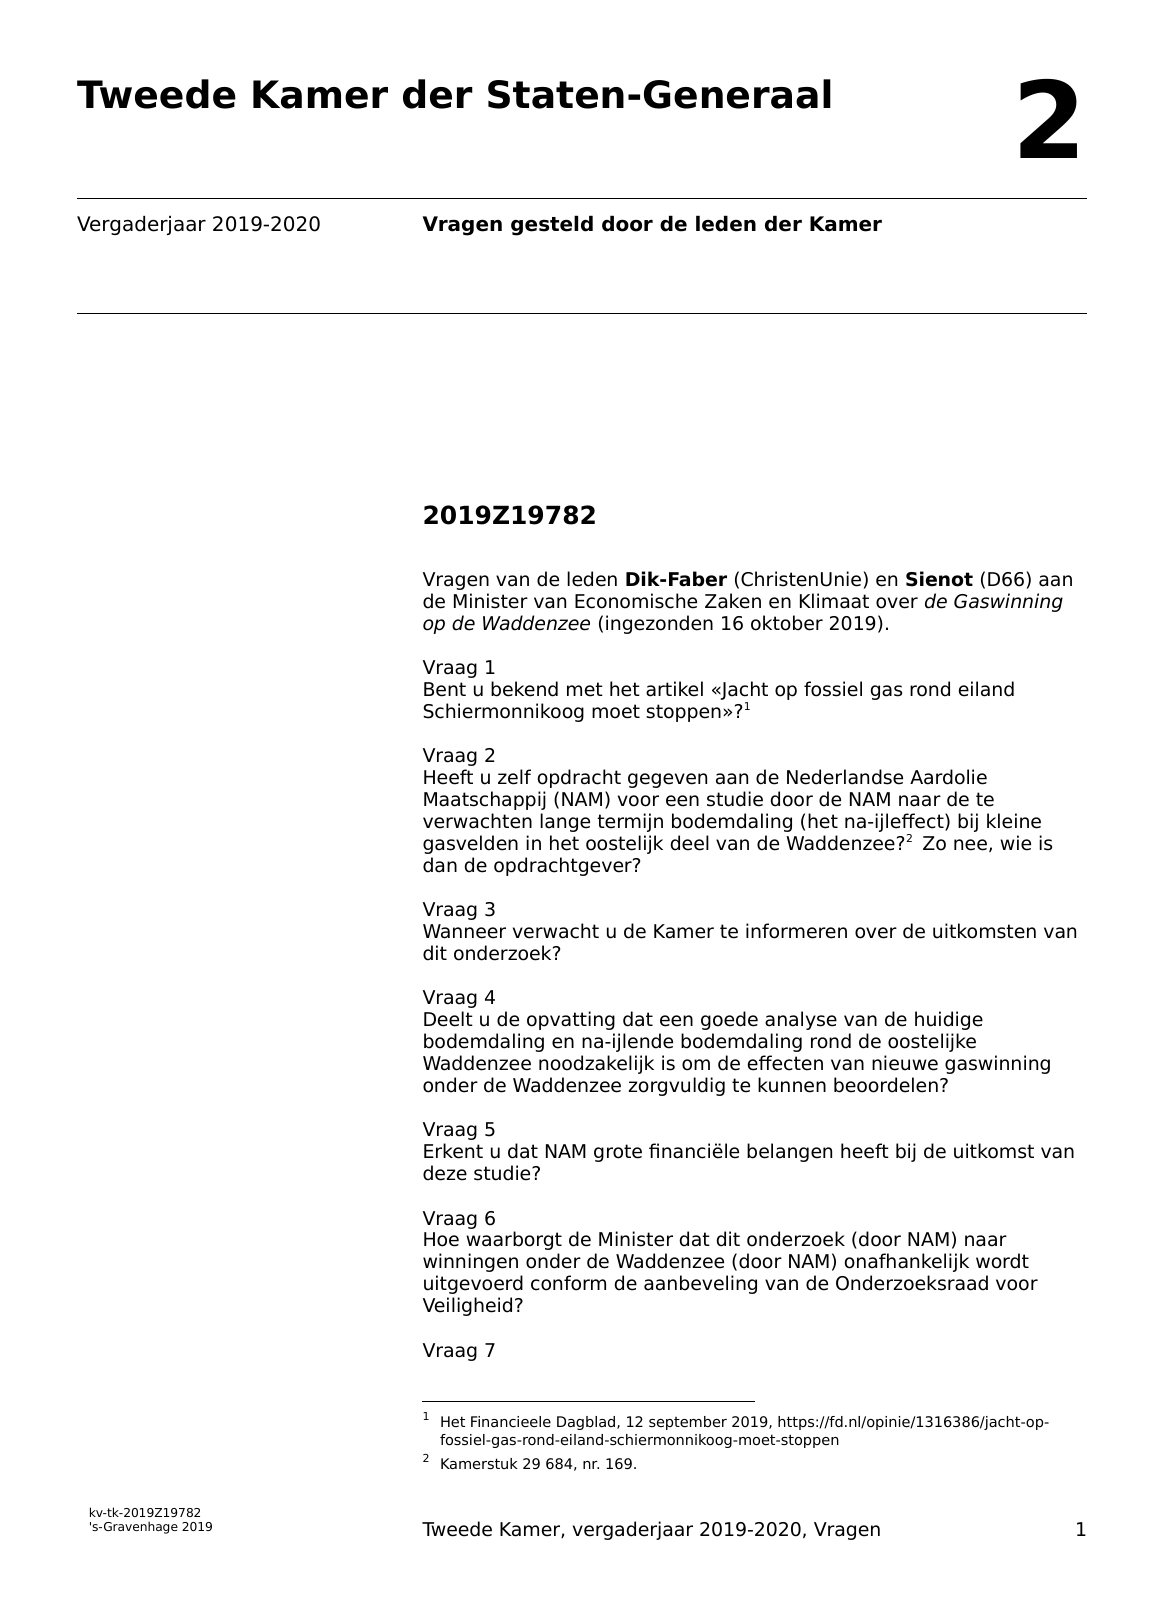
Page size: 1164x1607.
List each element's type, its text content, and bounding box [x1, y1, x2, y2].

text Vraag 1 [422, 657, 1087, 679]
text Vraag 7 [422, 1339, 1087, 1361]
text Heeft u zelf opdracht gegeven aan de Nederlandse Aardolie Maatschappij (NAM) voor een studie door de NAM naar de te verwachten lange termijn bodemdaling (het na-ijleffect) bij kleine gasvelden in het oostelijk deel van de Waddenzee? Zo nee, wie is dan de opdrachtgever? [422, 767, 1087, 877]
text Hoe waarborgt de Minister dat dit onderzoek (door NAM) naar winningen onder de Waddenzee (door NAM) onafhankelijk wordt uitgevoerd conform de aanbeveling van de Onderzoeksraad voor Veiligheid? [422, 1229, 1087, 1317]
text kv-tk-2019Z19782 [88, 1506, 323, 1520]
text Vraag 4 [422, 987, 1087, 1009]
text Kamerstuk 29 684, nr. 169. [422, 1452, 1087, 1474]
text Vraag 6 [422, 1207, 1087, 1229]
text Vraag 5 [422, 1119, 1087, 1141]
text Wanneer verwacht u de Kamer te informeren over de uitkomsten van dit onderzoek? [422, 921, 1087, 965]
text 2019Z19782 [422, 501, 1087, 531]
text Vraag 3 [422, 899, 1087, 921]
table_header Tweede Kamer der Staten-Generaal [77, 59, 886, 198]
text Bent u bekend met het artikel «Jacht op fossiel gas rond eiland Schiermonnikoog moet stoppen»? [422, 679, 1087, 723]
text Erkent u dat NAM grote financiële belangen heeft bij de uitkomst van deze studie? [422, 1141, 1087, 1185]
text Het Financieele Dagblad, 12 september 2019, https://fd.nl/opinie/1316386/jacht-op-fossiel-gas-rond-eiland-schiermonnikoog-moet-stoppen [422, 1410, 1087, 1449]
text Deelt u de opvatting dat een goede analyse van de huidige bodemdaling en na-ijlende bodemdaling rond de oostelijke Waddenzee noodzakelijk is om de effecten van nieuwe gaswinning onder de Waddenzee zorgvuldig te kunnen beoordelen? [422, 1009, 1087, 1097]
table_cell Vragen gesteld door de leden der Kamer [422, 199, 1087, 313]
text 's-Gravenhage 2019 [88, 1520, 323, 1534]
text Vragen van de leden Dik-Faber (ChristenUnie) en Sienot (D66) aan de Minister van Economische Zaken en Klimaat over de Gaswinning op de Waddenzee (ingezonden 16 oktober 2019). [422, 569, 1087, 635]
table_header 2 [886, 59, 1087, 198]
table_cell Vergaderjaar 2019-2020 [77, 199, 422, 313]
text Vraag 2 [422, 745, 1087, 767]
